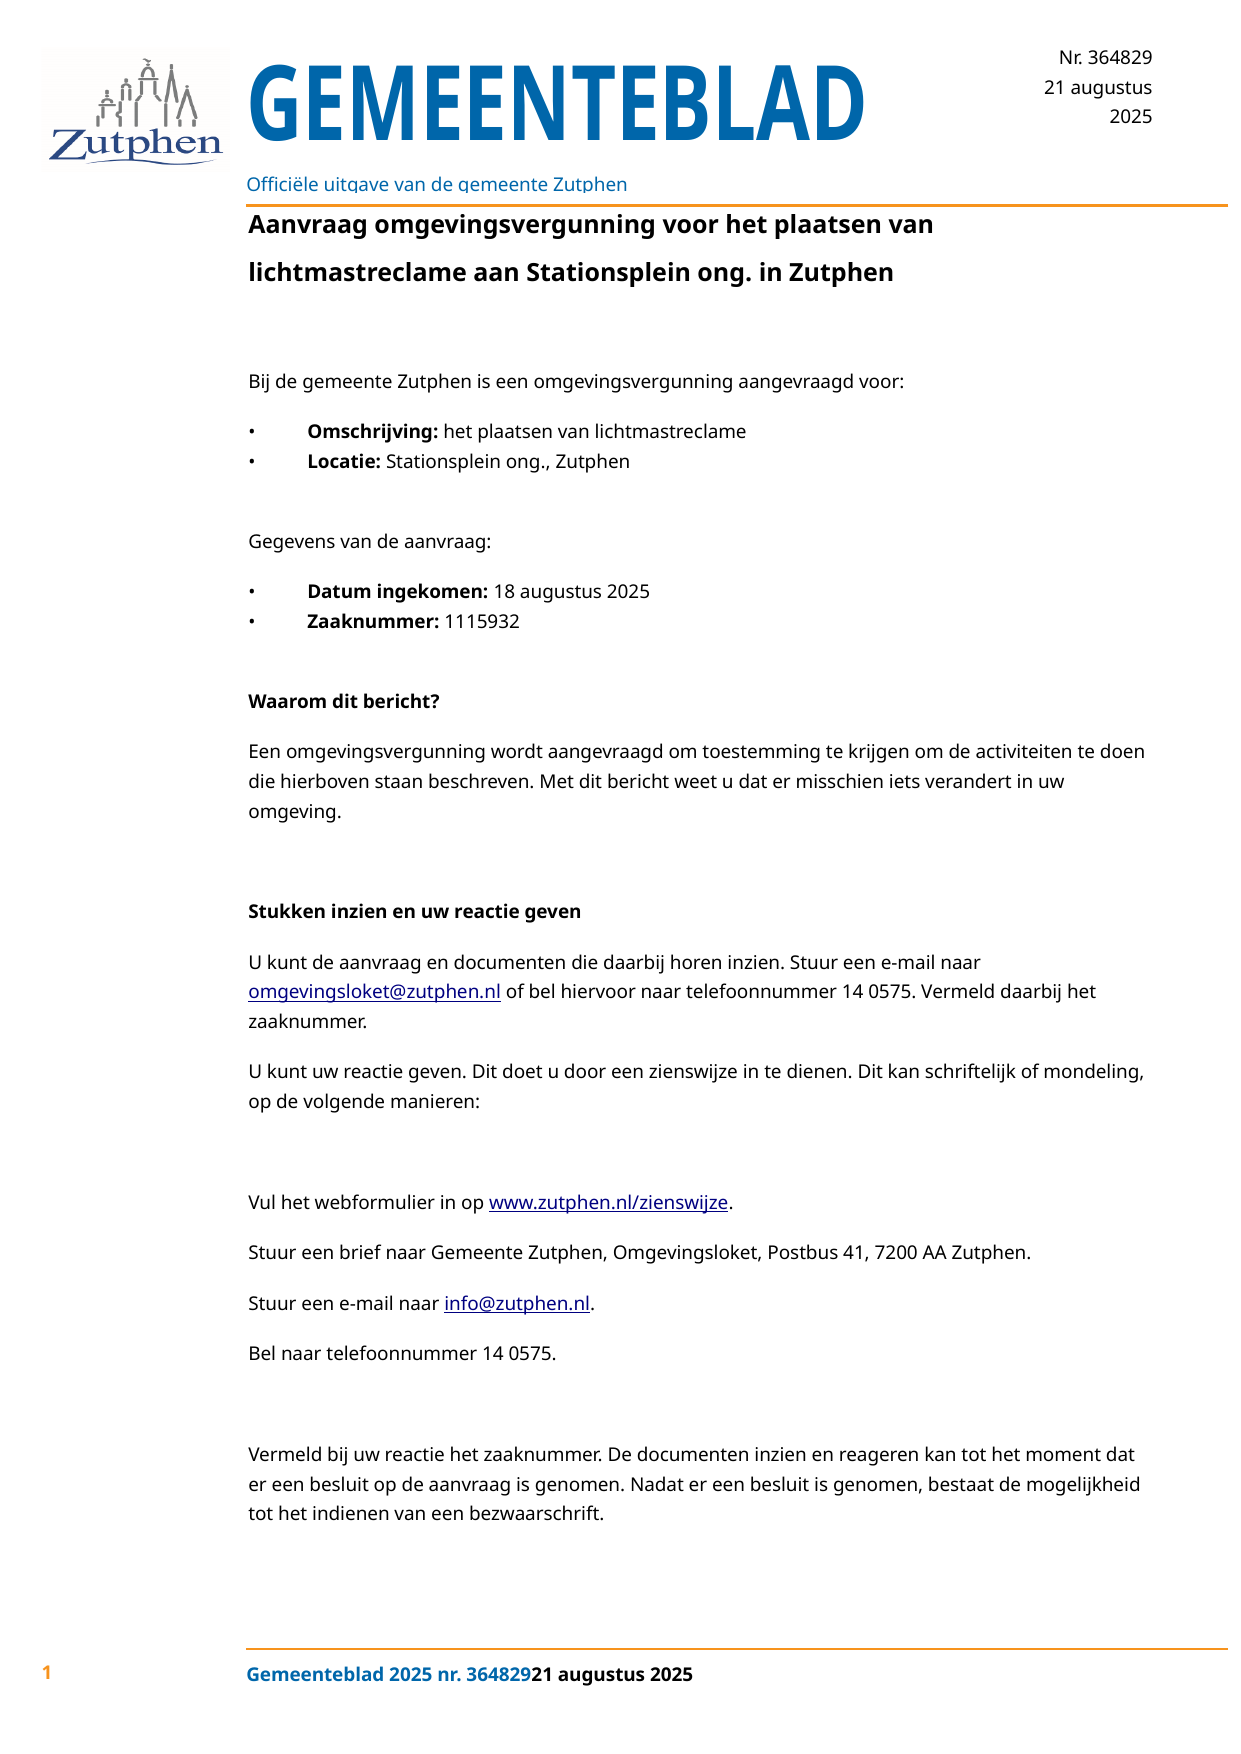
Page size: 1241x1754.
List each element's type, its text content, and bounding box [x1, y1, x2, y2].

list Zaaknummer: 1115932 [248, 608, 1152, 634]
text U kunt de aanvraag en documenten die daarbij horen inzien. Stuur een e-mail naar omgevingsloket@zutphen.nl of bel hiervoor naar telefoonnummer 14 0575. Vermeld daarbij het zaaknummer. [248, 949, 1152, 1034]
text Stuur een brief naar Gemeente Zutphen, Omgevingsloket, Postbus 41, 7200 AA Zutphen. [248, 1239, 1152, 1265]
text Aanvraag omgevingsvergunning voor het plaatsen van lichtmastreclame aan Stationsplein ong. in Zutphen [248, 207, 1152, 288]
text Een omgevingsvergunning wordt aangevraagd om toestemming te krijgen om de activiteiten te doen die hierboven staan beschreven. Met dit bericht weet u dat er misschien iets verandert in uw omgeving. [248, 739, 1152, 824]
text Bel naar telefoonnummer 14 0575. [248, 1340, 1152, 1366]
text Stuur een e-mail naar info@zutphen.nl. [248, 1290, 1152, 1316]
text Waarom dit bericht? [248, 688, 1152, 714]
text Stukken inzien en uw reactie geven [248, 899, 1152, 924]
text Vul het webformulier in op www.zutphen.nl/zienswijze. [248, 1189, 1152, 1215]
text U kunt uw reactie geven. Dit doet u door een zienswijze in te dienen. Dit kan schriftelijk of mondeling, op de volgende manieren: [248, 1059, 1152, 1114]
picture [41, 47, 231, 172]
text Bij de gemeente Zutphen is een omgevingsvergunning aangevraagd voor: [248, 368, 1152, 394]
text Vermeld bij uw reactie het zaaknummer. De documenten inzien en reageren kan tot het moment dat er een besluit op de aanvraag is genomen. Nadat er een besluit is genomen, bestaat de mogelijkheid tot het indienen van een bezwaarschrift. [248, 1441, 1152, 1526]
list Omschrijving: het plaatsen van lichtmastreclame [248, 419, 1152, 444]
text Gegevens van de aanvraag: [248, 528, 1152, 554]
list Datum ingekomen: 18 augustus 2025 [248, 579, 1152, 604]
list Locatie: Stationsplein ong., Zutphen [248, 448, 1152, 474]
